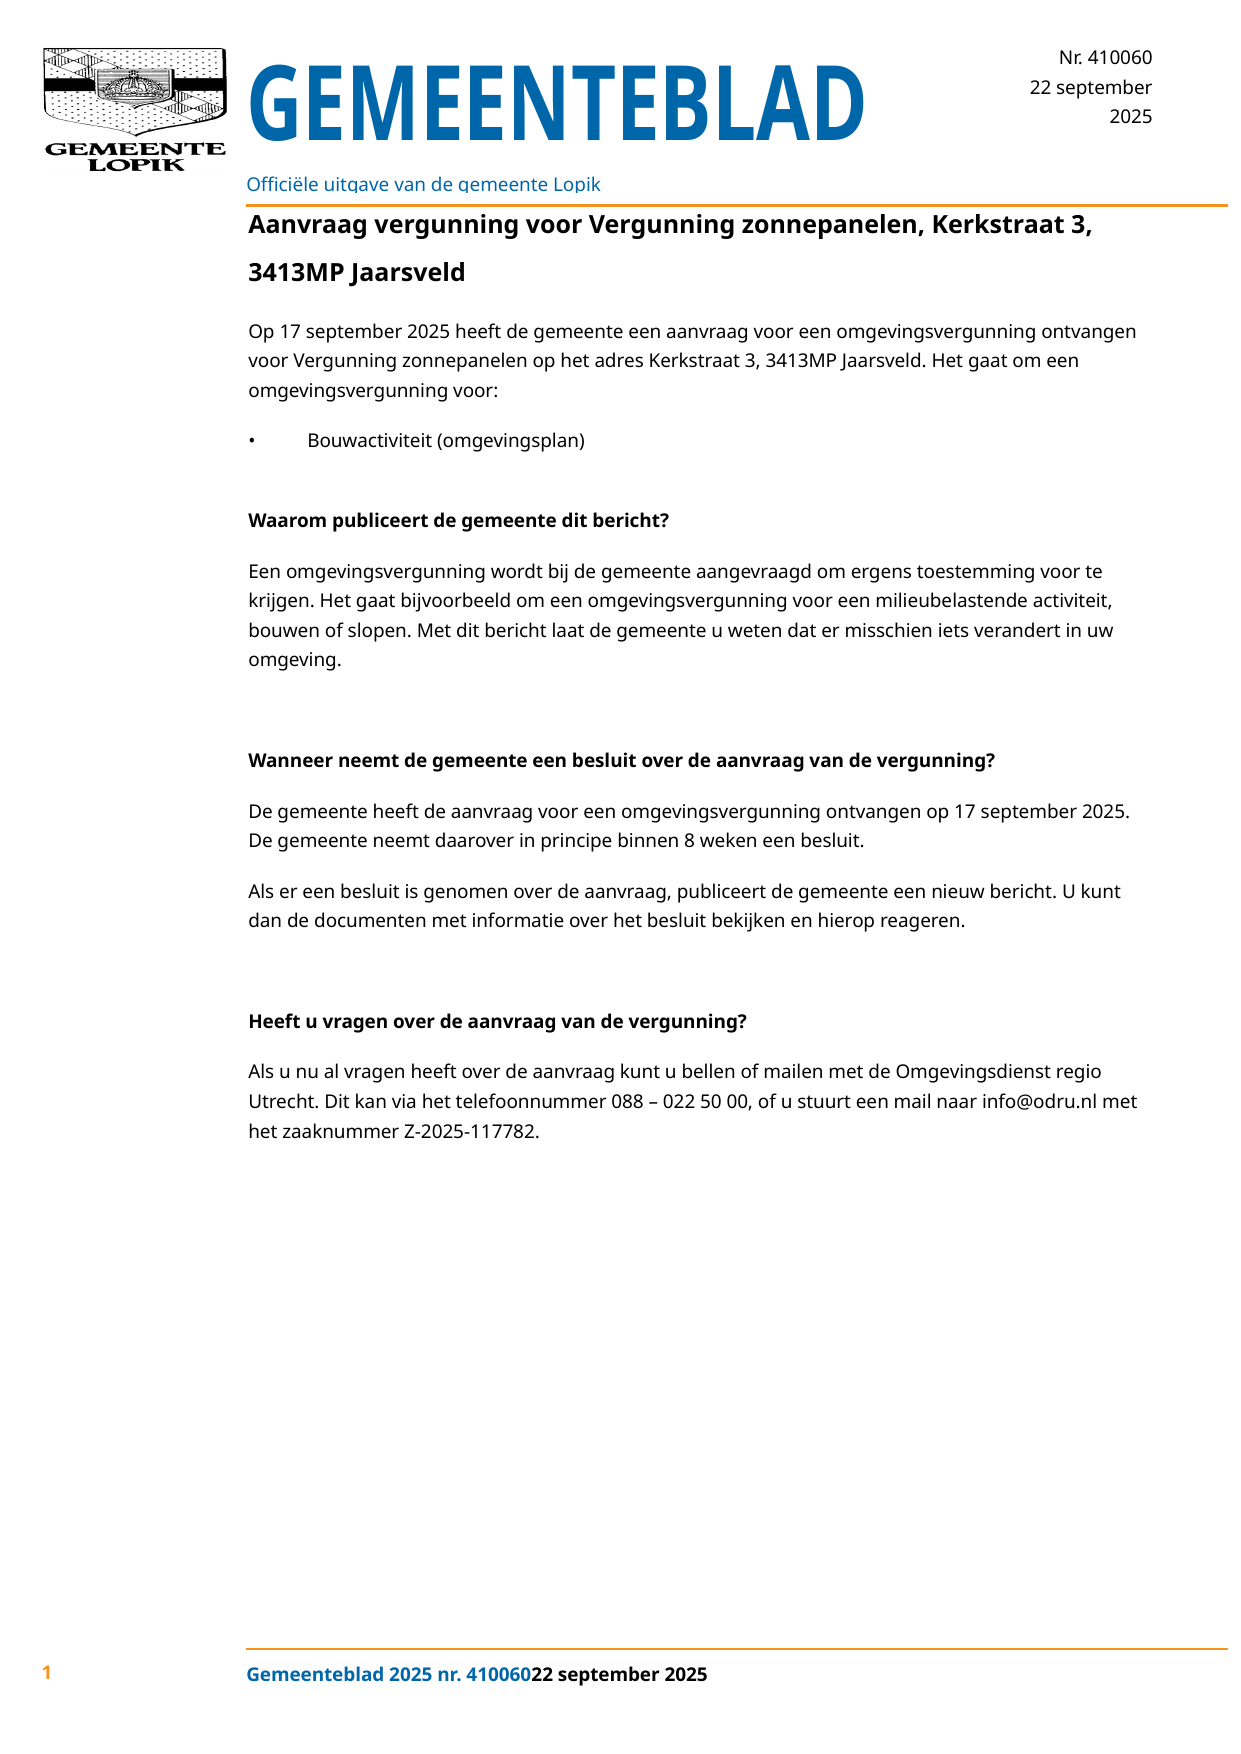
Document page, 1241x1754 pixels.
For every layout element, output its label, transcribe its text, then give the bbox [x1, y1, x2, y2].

text Als u nu al vragen heeft over de aanvraag kunt u bellen of mailen met de Omgevingsdienst regio Utrecht. Dit kan via het telefoonnummer 088 – 022 50 00, of u stuurt een mail naar info@odru.nl met het zaaknummer Z-2025-117782. [248, 1059, 1152, 1144]
text Op 17 september 2025 heeft de gemeente een aanvraag voor een omgevingsvergunning ontvangen voor Vergunning zonnepanelen op het adres Kerkstraat 3, 3413MP Jaarsveld. Het gaat om een omgevingsvergunning voor: [248, 318, 1152, 403]
text Waarom publiceert de gemeente dit bericht? [248, 507, 1152, 533]
text Heeft u vragen over de aanvraag van de vergunning? [248, 1008, 1152, 1034]
text Aanvraag vergunning voor Vergunning zonnepanelen, Kerkstraat 3, 3413MP Jaarsveld [248, 207, 1152, 288]
text De gemeente heeft de aanvraag voor een omgevingsvergunning ontvangen op 17 september 2025. De gemeente neemt daarover in principe binnen 8 weken een besluit. [248, 798, 1152, 853]
text Als er een besluit is genomen over de aanvraag, publiceert de gemeente een nieuw bericht. U kunt dan de documenten met informatie over het besluit bekijken en hierop reageren. [248, 878, 1152, 933]
text Een omgevingsvergunning wordt bij de gemeente aangevraagd om ergens toestemming voor te krijgen. Het gaat bijvoorbeeld om een omgevingsvergunning voor een milieubelastende activiteit, bouwen of slopen. Met dit bericht laat de gemeente u weten dat er misschien iets verandert in uw omgeving. [248, 558, 1152, 672]
list Bouwactiviteit (omgevingsplan) [248, 427, 1152, 453]
text Wanneer neemt de gemeente een besluit over de aanvraag van de vergunning? [248, 747, 1152, 773]
picture [41, 47, 231, 172]
